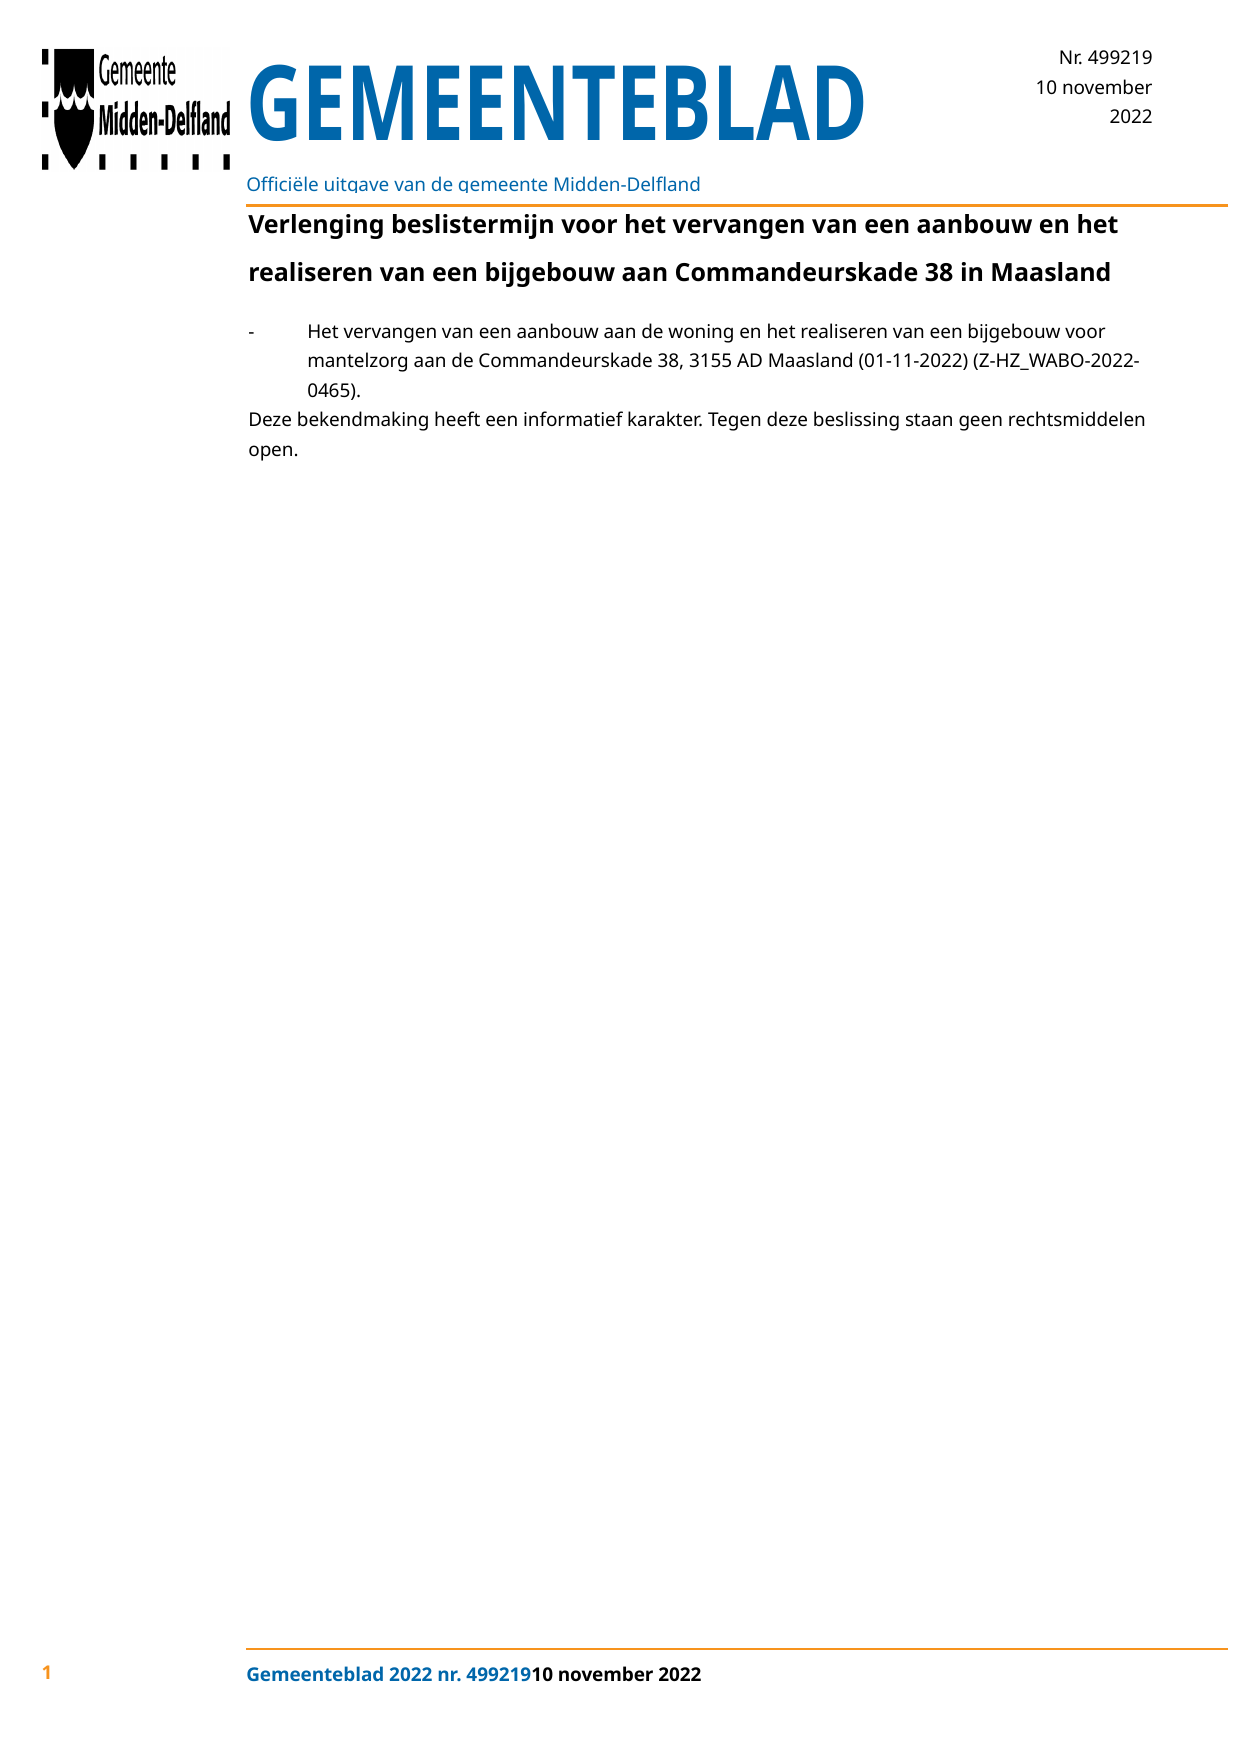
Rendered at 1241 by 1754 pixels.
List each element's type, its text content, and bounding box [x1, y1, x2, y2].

text Deze bekendmaking heeft een informatief karakter. Tegen deze beslissing staan geen rechtsmiddelen open. [248, 407, 1152, 462]
text Verlenging beslistermijn voor het vervangen van een aanbouw en het realiseren van een bijgebouw aan Commandeurskade 38 in Maasland [248, 207, 1152, 288]
picture [41, 47, 231, 172]
list Het vervangen van een aanbouw aan de woning en het realiseren van een bijgebouw voor mantelzorg aan de Commandeurskade 38, 3155 AD Maasland (01-11-2022) (Z-HZ_WABO-2022-0465). [248, 318, 1152, 403]
